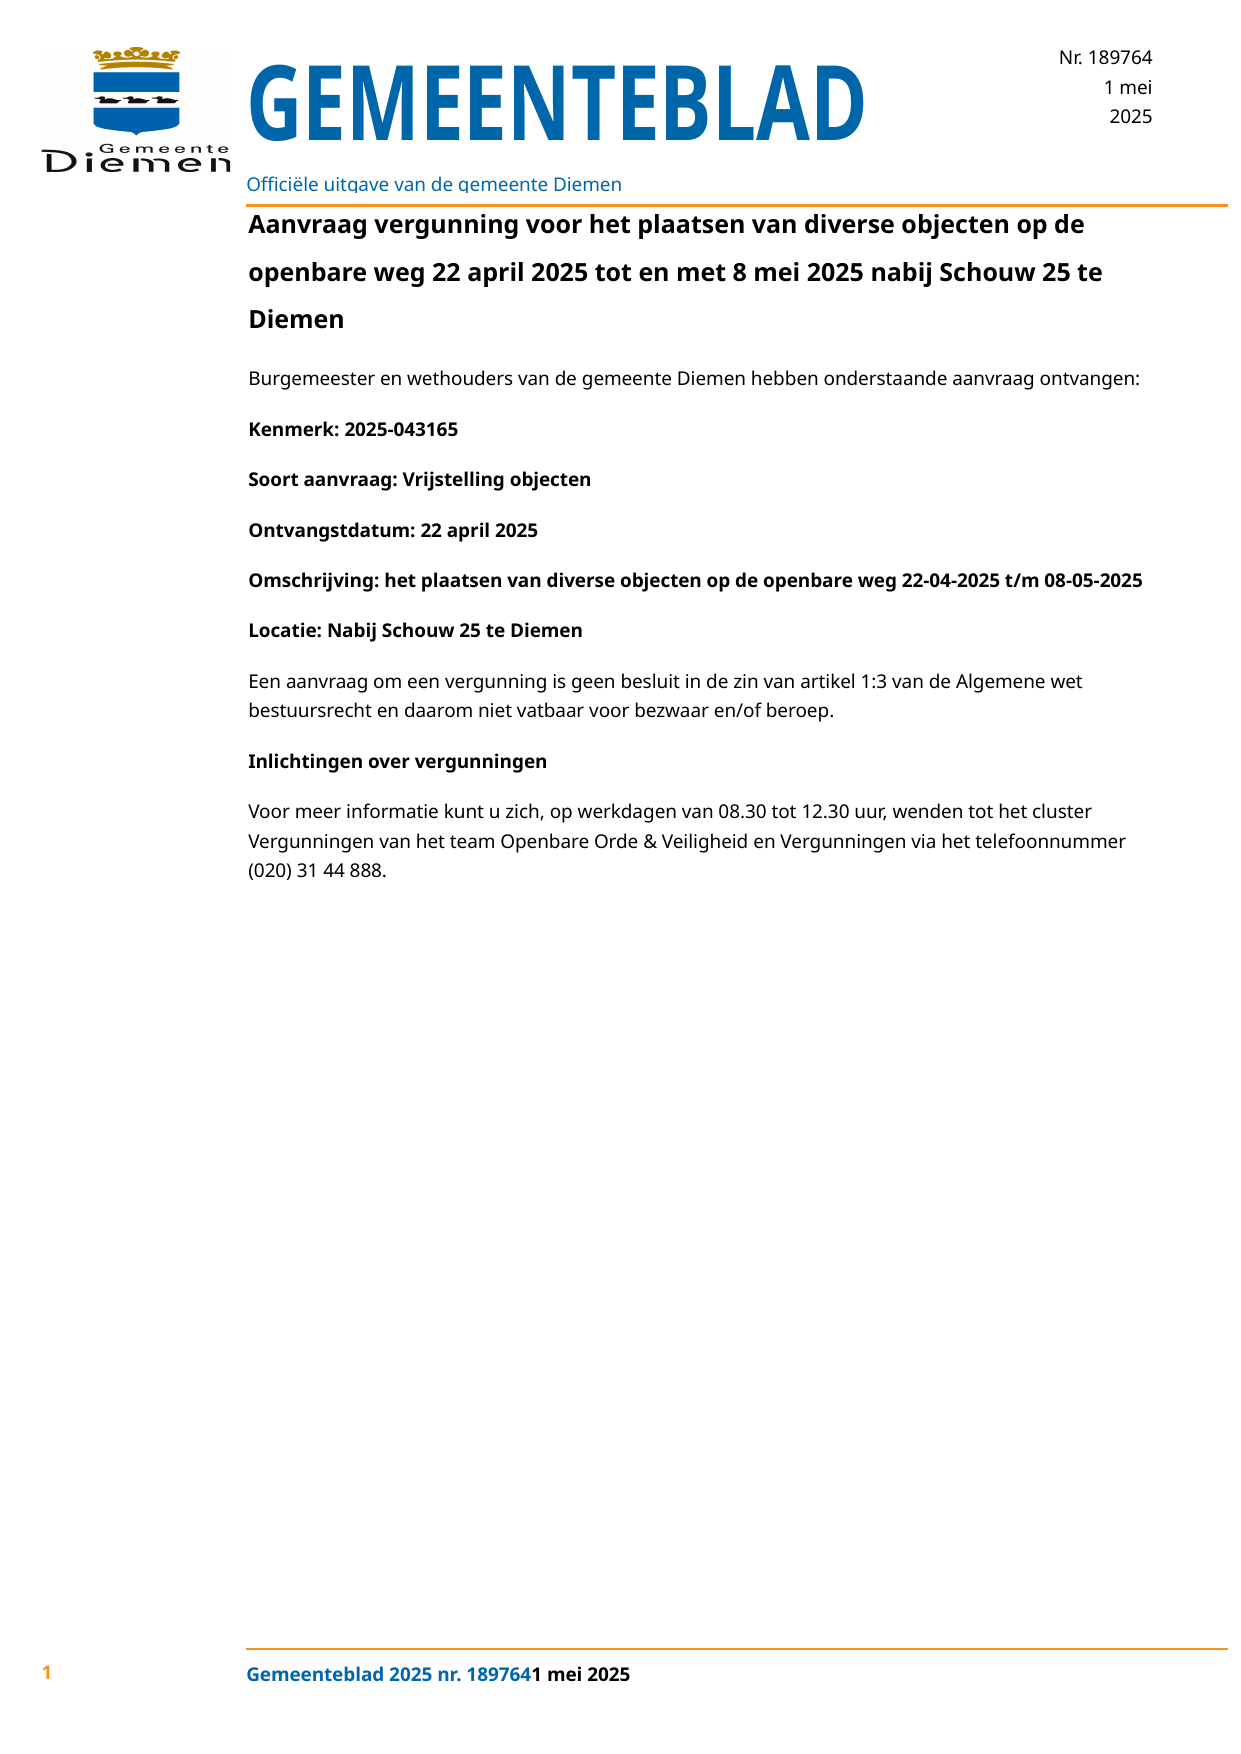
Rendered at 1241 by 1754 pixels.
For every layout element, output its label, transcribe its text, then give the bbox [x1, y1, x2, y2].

text Inlichtingen over vergunningen [248, 748, 1152, 774]
text Een aanvraag om een vergunning is geen besluit in de zin van artikel 1:3 van de Algemene wet bestuursrecht en daarom niet vatbaar voor bezwaar en/of beroep. [248, 668, 1152, 723]
text Kenmerk: 2025-043165 [248, 416, 1152, 442]
text Voor meer informatie kunt u zich, op werkdagen van 08.30 tot 12.30 uur, wenden tot het cluster Vergunningen van het team Openbare Orde & Veiligheid en Vergunningen via het telefoonnummer (020) 31 44 888. [248, 798, 1152, 883]
text Locatie: Nabij Schouw 25 te Diemen [248, 618, 1152, 643]
text Burgemeester en wethouders van de gemeente Diemen hebben onderstaande aanvraag ontvangen: [248, 366, 1152, 391]
text Aanvraag vergunning voor het plaatsen van diverse objecten op de openbare weg 22 april 2025 tot en met 8 mei 2025 nabij Schouw 25 te Diemen [248, 207, 1152, 336]
text Soort aanvraag: Vrijstelling objecten [248, 466, 1152, 492]
picture [41, 47, 231, 172]
text Omschrijving: het plaatsen van diverse objecten op de openbare weg 22-04-2025 t/m 08-05-2025 [248, 567, 1152, 593]
text Ontvangstdatum: 22 april 2025 [248, 517, 1152, 542]
